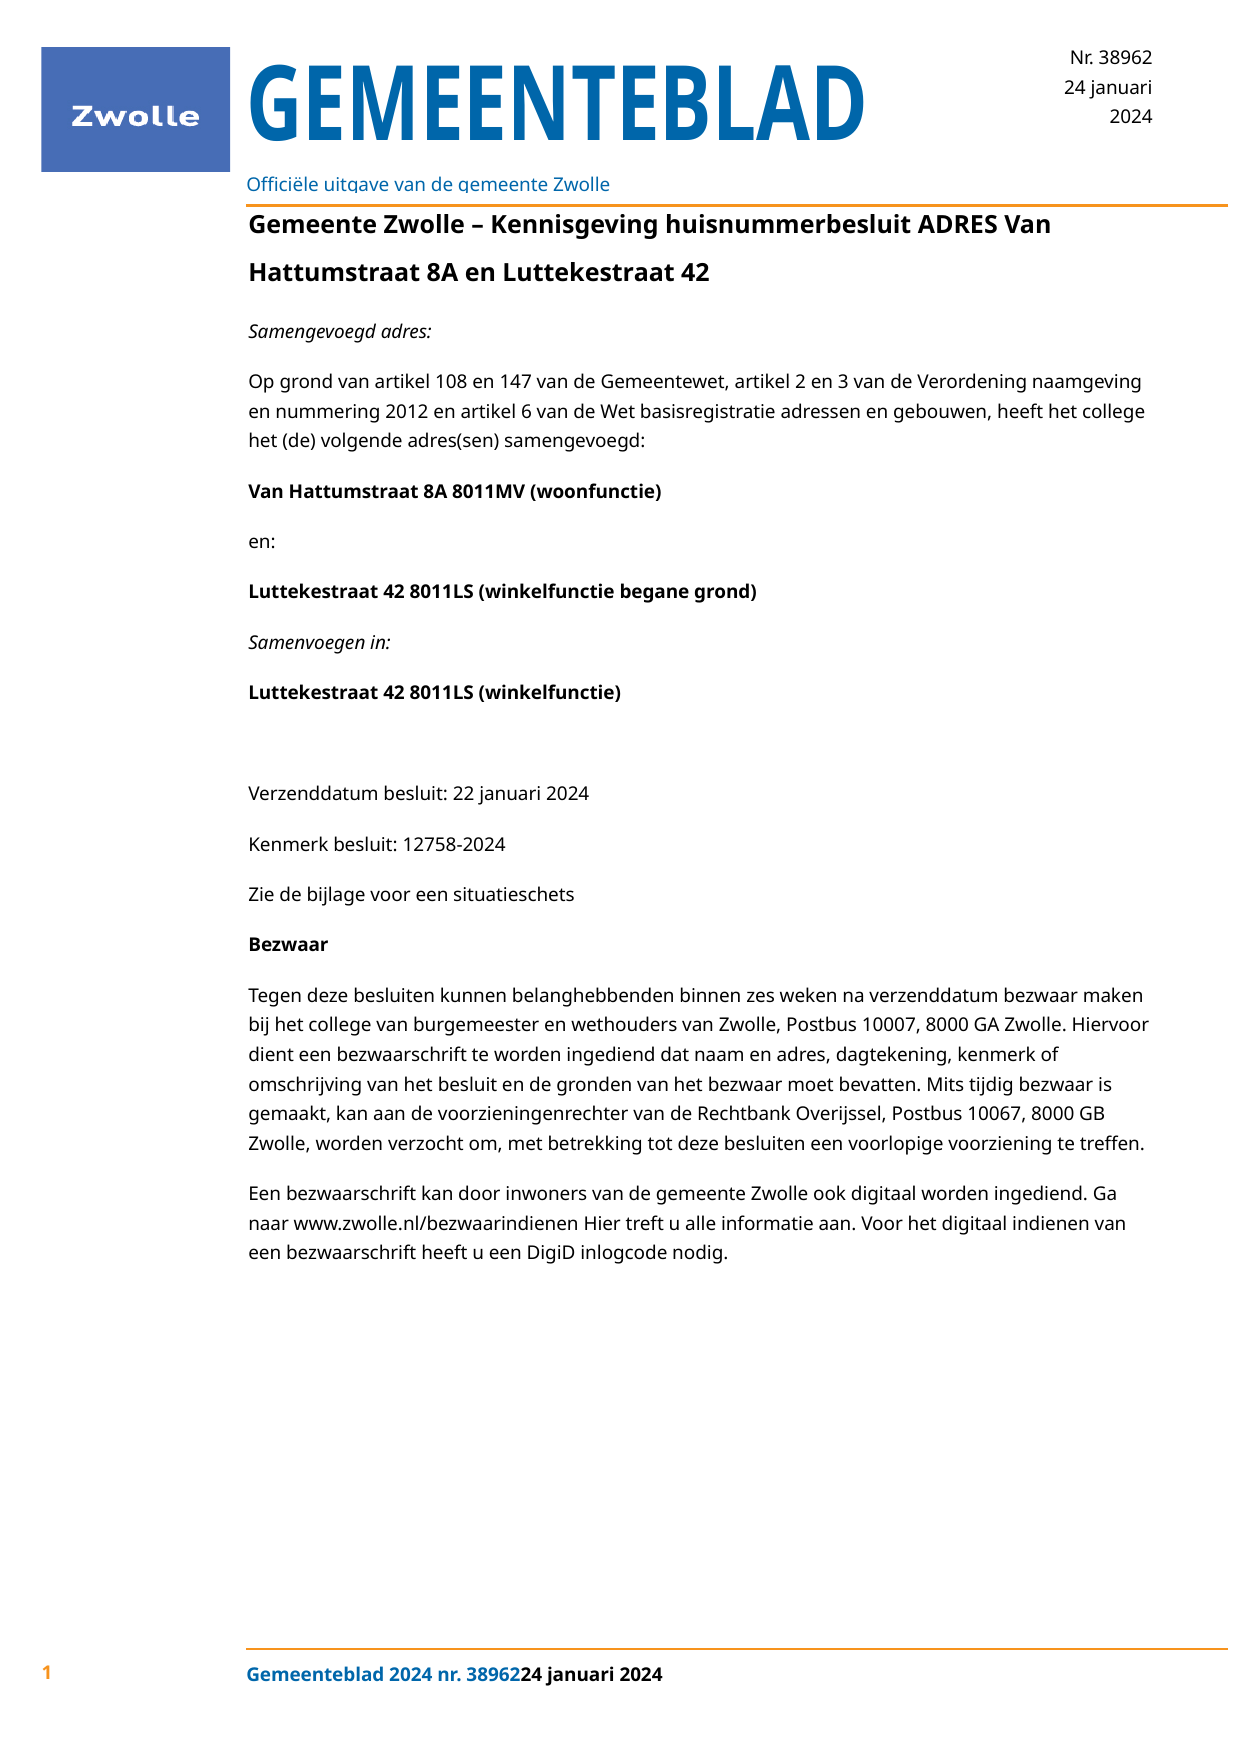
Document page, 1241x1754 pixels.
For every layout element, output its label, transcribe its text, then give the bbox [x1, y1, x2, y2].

text Tegen deze besluiten kunnen belanghebbenden binnen zes weken na verzenddatum bezwaar maken bij het college van burgemeester en wethouders van Zwolle, Postbus 10007, 8000 GA Zwolle. Hiervoor dient een bezwaarschrift te worden ingediend dat naam en adres, dagtekening, kenmerk of omschrijving van het besluit en de gronden van het bezwaar moet bevatten. Mits tijdig bezwaar is gemaakt, kan aan de voorzieningenrechter van de Rechtbank Overijssel, Postbus 10067, 8000 GB Zwolle, worden verzocht om, met betrekking tot deze besluiten een voorlopige voorziening te treffen. [248, 982, 1152, 1156]
text Verzenddatum besluit: 22 januari 2024 [248, 780, 1152, 806]
picture [41, 47, 231, 172]
text Samenvoegen in: [248, 629, 1152, 655]
text en: [248, 528, 1152, 554]
text Bezwaar [248, 932, 1152, 957]
text Luttekestraat 42 8011LS (winkelfunctie) [248, 679, 1152, 705]
text Gemeente Zwolle – Kennisgeving huisnummerbesluit ADRES Van Hattumstraat 8A en Luttekestraat 42 [248, 207, 1152, 288]
text Van Hattumstraat 8A 8011MV (woonfunctie) [248, 478, 1152, 504]
text Kenmerk besluit: 12758-2024 [248, 831, 1152, 857]
text Luttekestraat 42 8011LS (winkelfunctie begane grond) [248, 579, 1152, 604]
text Een bezwaarschrift kan door inwoners van de gemeente Zwolle ook digitaal worden ingediend. Ga naar www.zwolle.nl/bezwaarindienen Hier treft u alle informatie aan. Voor het digitaal indienen van een bezwaarschrift heeft u een DigiD inlogcode nodig. [248, 1180, 1152, 1265]
text Op grond van artikel 108 en 147 van de Gemeentewet, artikel 2 en 3 van de Verordening naamgeving en nummering 2012 en artikel 6 van de Wet basisregistratie adressen en gebouwen, heeft het college het (de) volgende adres(sen) samengevoegd: [248, 368, 1152, 453]
text Zie de bijlage voor een situatieschets [248, 881, 1152, 907]
text Samengevoegd adres: [248, 318, 1152, 344]
